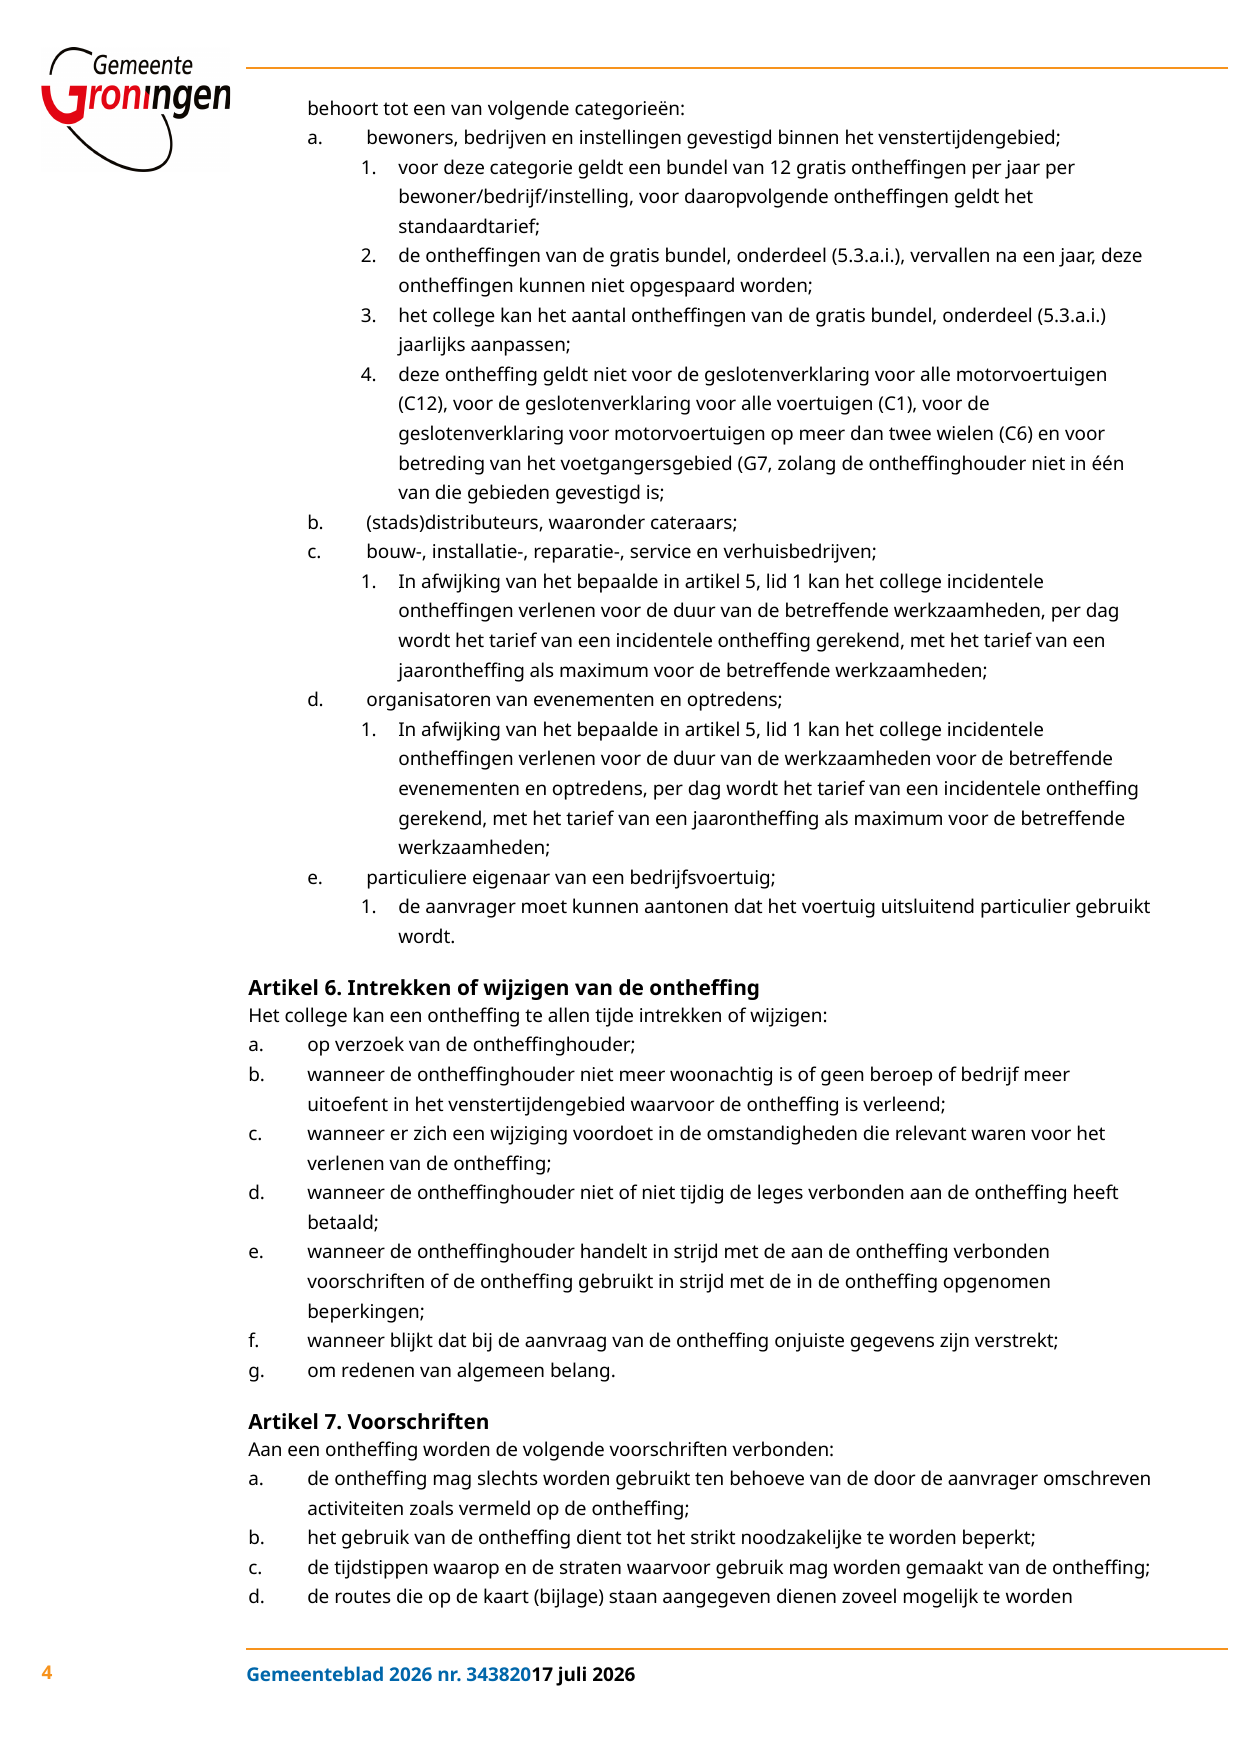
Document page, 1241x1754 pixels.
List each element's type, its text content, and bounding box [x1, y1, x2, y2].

list particuliere eigenaar van een bedrijfsvoertuig; [307, 864, 1152, 890]
text Aan een ontheffing worden de volgende voorschriften verbonden: [248, 1436, 1152, 1462]
list organisatoren van evenementen en optredens; [307, 686, 1152, 712]
list wanneer er zich een wijziging voordoet in de omstandigheden die relevant waren voor het verlenen van de ontheffing; [248, 1120, 1152, 1176]
list behoort tot een van volgende categorieën: [248, 95, 1152, 121]
list voor deze categorie geldt een bundel van 12 gratis ontheffingen per jaar per bewoner/bedrijf/instelling, voor daaropvolgende ontheffingen geldt het standaardtarief; [361, 154, 1152, 239]
list de aanvrager moet kunnen aantonen dat het voertuig uitsluitend particulier gebruikt wordt. [361, 893, 1152, 949]
list de ontheffingen van de gratis bundel, onderdeel (5.3.a.i.), vervallen na een jaar, deze ontheffingen kunnen niet opgespaard worden; [361, 243, 1152, 298]
text Artikel 6. Intrekken of wijzigen van de ontheffing [248, 973, 1152, 1002]
list bouw-, installatie-, reparatie-, service en verhuisbedrijven; [307, 538, 1152, 564]
list de tijdstippen waarop en de straten waarvoor gebruik mag worden gemaakt van de ontheffing; [248, 1554, 1152, 1580]
list het college kan het aantal ontheffingen van de gratis bundel, onderdeel (5.3.a.i.) jaarlijks aanpassen; [361, 302, 1152, 357]
list In afwijking van het bepaalde in artikel 5, lid 1 kan het college incidentele ontheffingen verlenen voor de duur van de werkzaamheden voor de betreffende evenementen en optredens, per dag wordt het tarief van een incidentele ontheffing gerekend, met het tarief van een jaarontheffing als maximum voor de betreffende werkzaamheden; [361, 716, 1152, 860]
list om redenen van algemeen belang. [248, 1357, 1152, 1383]
list het gebruik van de ontheffing dient tot het strikt noodzakelijke te worden beperkt; [248, 1524, 1152, 1550]
list de routes die op de kaart (bijlage) staan aangegeven dienen zoveel mogelijk te worden [248, 1584, 1152, 1609]
text Artikel 7. Voorschriften [248, 1407, 1152, 1436]
list de ontheffing mag slechts worden gebruikt ten behoeve van de door de aanvrager omschreven activiteiten zoals vermeld op de ontheffing; [248, 1465, 1152, 1521]
list (stads)distributeurs, waaronder cateraars; [307, 509, 1152, 535]
list wanneer blijkt dat bij de aanvraag van de ontheffing onjuiste gegevens zijn verstrekt; [248, 1327, 1152, 1353]
list op verzoek van de ontheffinghouder; [248, 1032, 1152, 1057]
list wanneer de ontheffinghouder niet meer woonachtig is of geen beroep of bedrijf meer uitoefent in het venstertijdengebied waarvoor de ontheffing is verleend; [248, 1061, 1152, 1116]
list wanneer de ontheffinghouder handelt in strijd met de aan de ontheffing verbonden voorschriften of de ontheffing gebruikt in strijd met de in de ontheffing opgenomen beperkingen; [248, 1239, 1152, 1323]
picture [41, 47, 231, 172]
list In afwijking van het bepaalde in artikel 5, lid 1 kan het college incidentele ontheffingen verlenen voor de duur van de betreffende werkzaamheden, per dag wordt het tarief van een incidentele ontheffing gerekend, met het tarief van een jaarontheffing als maximum voor de betreffende werkzaamheden; [361, 568, 1152, 683]
list wanneer de ontheffinghouder niet of niet tijdig de leges verbonden aan de ontheffing heeft betaald; [248, 1179, 1152, 1235]
text Het college kan een ontheffing te allen tijde intrekken of wijzigen: [248, 1002, 1152, 1028]
list bewoners, bedrijven en instellingen gevestigd binnen het venstertijdengebied; [307, 124, 1152, 150]
list deze ontheffing geldt niet voor de geslotenverklaring voor alle motorvoertuigen (C12), voor de geslotenverklaring voor alle voertuigen (C1), voor de geslotenverklaring voor motorvoertuigen op meer dan twee wielen (C6) en voor betreding van het voetgangersgebied (G7, zolang de ontheffinghouder niet in één van die gebieden gevestigd is; [361, 361, 1152, 505]
